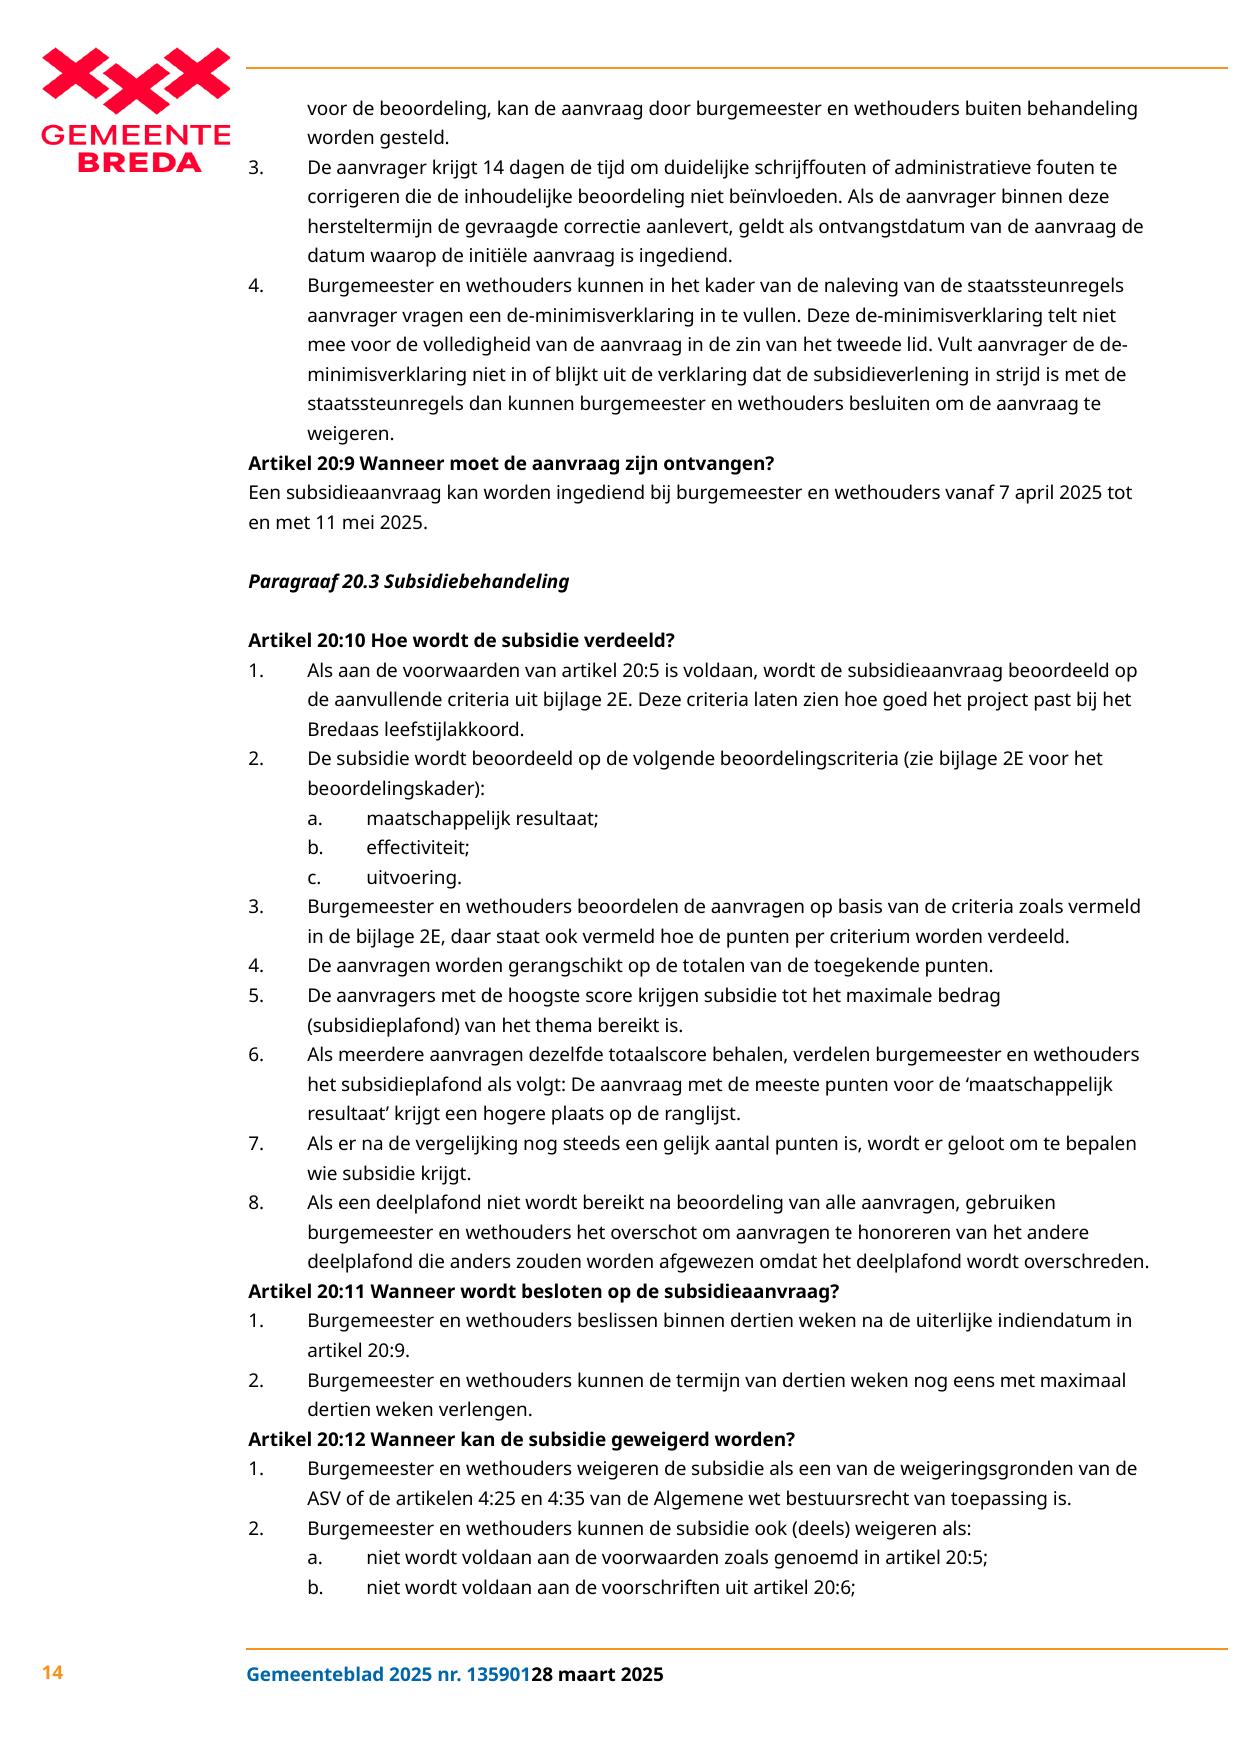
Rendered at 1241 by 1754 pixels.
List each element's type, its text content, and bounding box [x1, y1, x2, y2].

list Burgemeester en wethouders beslissen binnen dertien weken na de uiterlijke indiendatum in artikel 20:9. [248, 1308, 1152, 1363]
list maatschappelijk resultaat; [307, 805, 1152, 831]
list De aanvrager krijgt 14 dagen de tijd om duidelijke schrijffouten of administratieve fouten te corrigeren die de inhoudelijke beoordeling niet beïnvloeden. Als de aanvrager binnen deze hersteltermijn de gevraagde correctie aanlevert, geldt als ontvangstdatum van de aanvraag de datum waarop de initiële aanvraag is ingediend. [248, 154, 1152, 268]
list Als er na de vergelijking nog steeds een gelijk aantal punten is, wordt er geloot om te bepalen wie subsidie krijgt. [248, 1130, 1152, 1186]
list Als aan de voorwaarden van artikel 20:5 is voldaan, wordt de subsidieaanvraag beoordeeld op de aanvullende criteria uit bijlage 2E. Deze criteria laten zien hoe goed het project past bij het Bredaas leefstijlakkoord. [248, 657, 1152, 742]
list effectiviteit; [307, 834, 1152, 860]
text Artikel 20:10 Hoe wordt de subsidie verdeeld? [248, 627, 1152, 653]
list niet wordt voldaan aan de voorschriften uit artikel 20:6; [307, 1574, 1152, 1600]
list De subsidie wordt beoordeeld op de volgende beoordelingscriteria (zie bijlage 2E voor het beoordelingskader): [248, 746, 1152, 801]
picture [41, 47, 231, 172]
list Burgemeester en wethouders weigeren de subsidie als een van de weigeringsgronden van de ASV of de artikelen 4:25 en 4:35 van de Algemene wet bestuursrecht van toepassing is. [248, 1456, 1152, 1511]
list De aanvragen worden gerangschikt op de totalen van de toegekende punten. [248, 953, 1152, 978]
text Een subsidieaanvraag kan worden ingediend bij burgemeester en wethouders vanaf 7 april 2025 tot en met 11 mei 2025. [248, 479, 1152, 535]
list voor de beoordeling, kan de aanvraag door burgemeester en wethouders buiten behandeling worden gesteld. [248, 95, 1152, 150]
list Als meerdere aanvragen dezelfde totaalscore behalen, verdelen burgemeester en wethouders het subsidieplafond als volgt: De aanvraag met de meeste punten voor de ‘maatschappelijk resultaat’ krijgt een hogere plaats op de ranglijst. [248, 1041, 1152, 1126]
list Burgemeester en wethouders kunnen in het kader van de naleving van de staatssteunregels aanvrager vragen een de-minimisverklaring in te vullen. Deze de-minimisverklaring telt niet mee voor de volledigheid van de aanvraag in de zin van het tweede lid. Vult aanvrager de de-minimisverklaring niet in of blijkt uit de verklaring dat de subsidieverlening in strijd is met de staatssteunregels dan kunnen burgemeester en wethouders besluiten om de aanvraag te weigeren. [248, 272, 1152, 446]
list Burgemeester en wethouders kunnen de subsidie ook (deels) weigeren als: [248, 1515, 1152, 1541]
list Burgemeester en wethouders kunnen de termijn van dertien weken nog eens met maximaal dertien weken verlengen. [248, 1367, 1152, 1422]
text Paragraaf 20.3 Subsidiebehandeling [248, 568, 1152, 594]
text Artikel 20:11 Wanneer wordt besloten op de subsidieaanvraag? [248, 1278, 1152, 1304]
text Artikel 20:9 Wanneer moet de aanvraag zijn ontvangen? [248, 450, 1152, 476]
text Artikel 20:12 Wanneer kan de subsidie geweigerd worden? [248, 1426, 1152, 1452]
list Burgemeester en wethouders beoordelen de aanvragen op basis van de criteria zoals vermeld in de bijlage 2E, daar staat ook vermeld hoe de punten per criterium worden verdeeld. [248, 893, 1152, 949]
list Als een deelplafond niet wordt bereikt na beoordeling van alle aanvragen, gebruiken burgemeester en wethouders het overschot om aanvragen te honoreren van het andere deelplafond die anders zouden worden afgewezen omdat het deelplafond wordt overschreden. [248, 1189, 1152, 1274]
list niet wordt voldaan aan de voorwaarden zoals genoemd in artikel 20:5; [307, 1544, 1152, 1570]
list De aanvragers met de hoogste score krijgen subsidie tot het maximale bedrag (subsidieplafond) van het thema bereikt is. [248, 982, 1152, 1038]
list uitvoering. [307, 864, 1152, 890]
